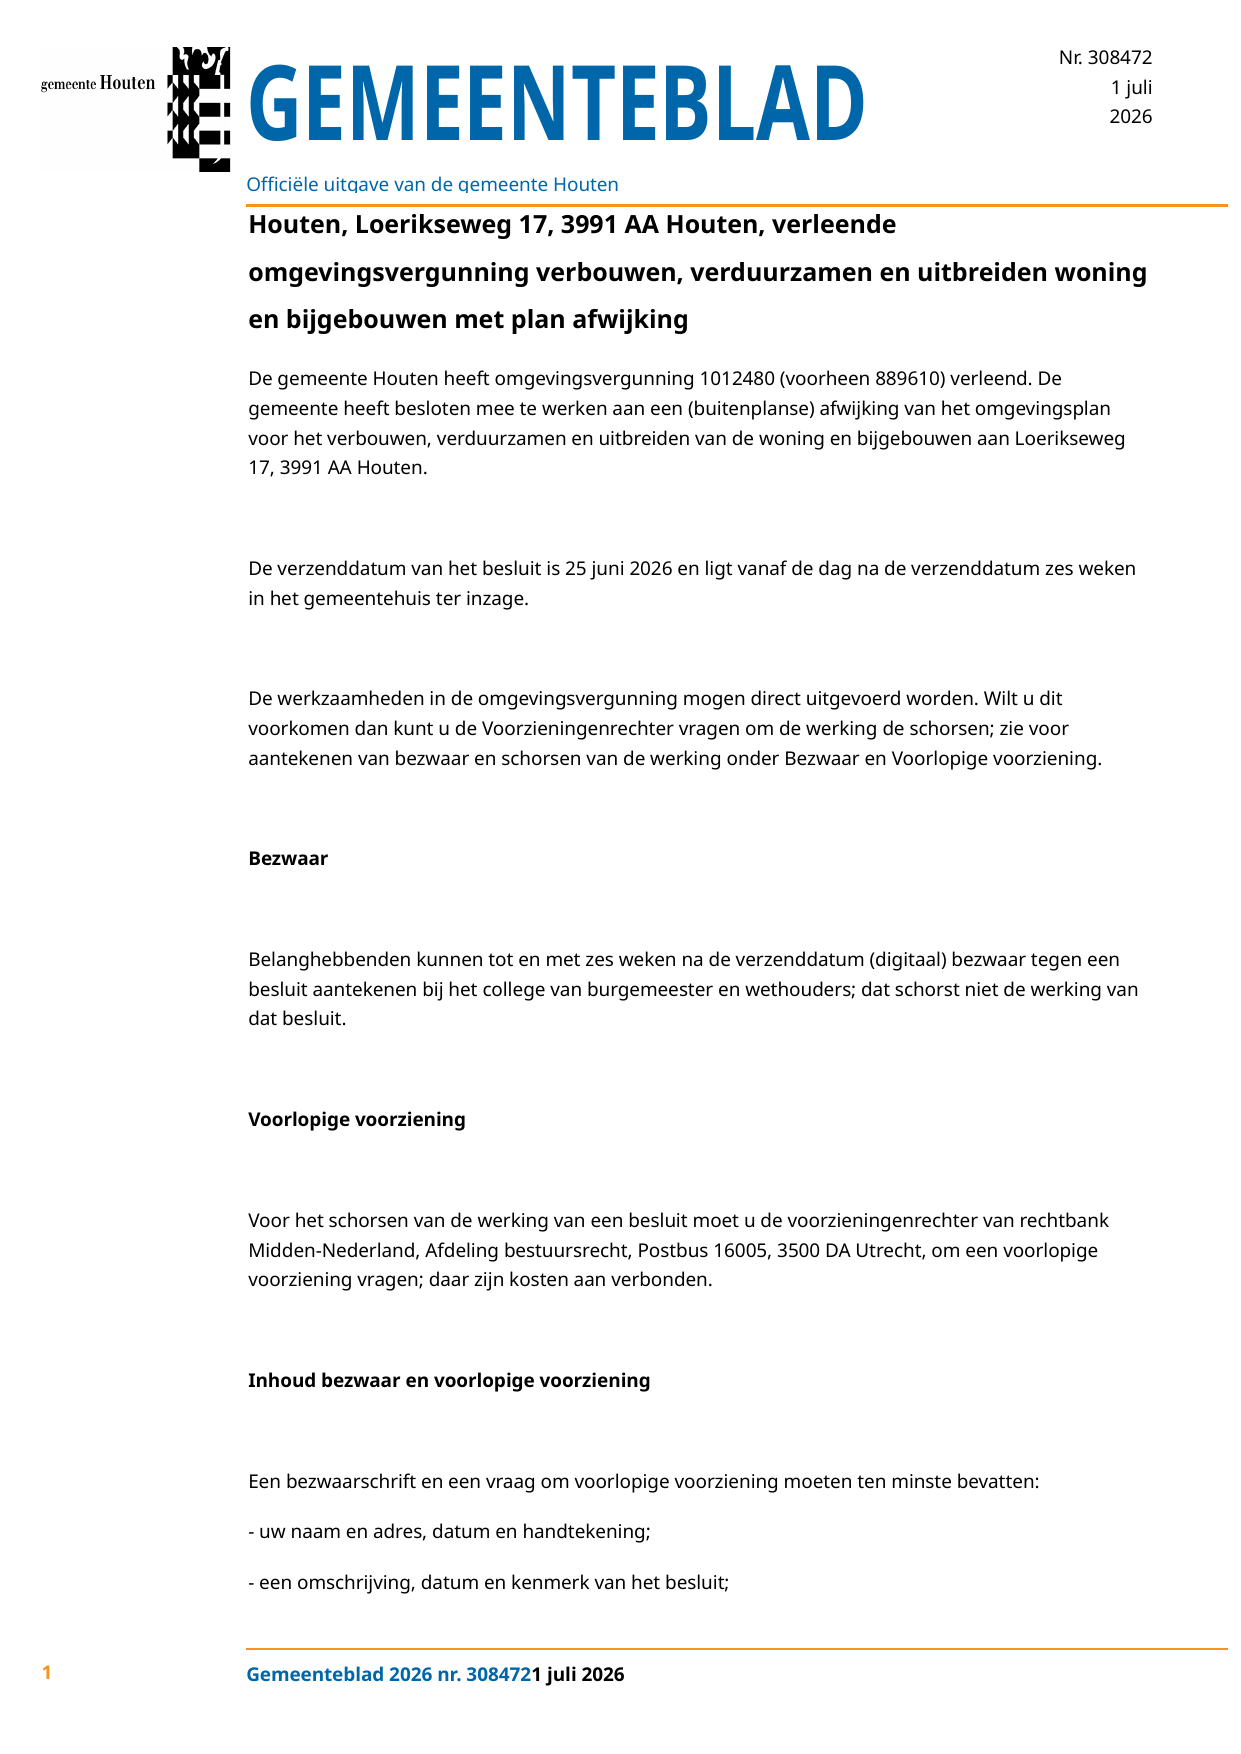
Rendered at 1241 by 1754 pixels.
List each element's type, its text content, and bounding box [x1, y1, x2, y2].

text Een bezwaarschrift en een vraag om voorlopige voorziening moeten ten minste bevatten: [248, 1468, 1152, 1494]
text Belanghebbenden kunnen tot en met zes weken na de verzenddatum (digitaal) bezwaar tegen een besluit aantekenen bij het college van burgemeester en wethouders; dat schorst niet de werking van dat besluit. [248, 946, 1152, 1031]
picture [41, 47, 231, 172]
text Houten, Loerikseweg 17, 3991 AA Houten, verleende omgevingsvergunning verbouwen, verduurzamen en uitbreiden woning en bijgebouwen met plan afwijking [248, 207, 1152, 336]
text - uw naam en adres, datum en handtekening; [248, 1518, 1152, 1544]
text De werkzaamheden in de omgevingsvergunning mogen direct uitgevoerd worden. Wilt u dit voorkomen dan kunt u de Voorzieningenrechter vragen om de werking de schorsen; zie voor aantekenen van bezwaar en schorsen van de werking onder Bezwaar en Voorlopige voorziening. [248, 686, 1152, 770]
text De verzenddatum van het besluit is 25 juni 2026 en ligt vanaf de dag na de verzenddatum zes weken in het gemeentehuis ter inzage. [248, 555, 1152, 610]
text Bezwaar [248, 846, 1152, 871]
text Voor het schorsen van de werking van een besluit moet u de voorzieningenrechter van rechtbank Midden-Nederland, Afdeling bestuursrecht, Postbus 16005, 3500 DA Utrecht, om een voorlopige voorziening vragen; daar zijn kosten aan verbonden. [248, 1207, 1152, 1292]
text - een omschrijving, datum en kenmerk van het besluit; [248, 1569, 1152, 1594]
text De gemeente Houten heeft omgevingsvergunning 1012480 (voorheen 889610) verleend. De gemeente heeft besloten mee te werken aan een (buitenplanse) afwijking van het omgevingsplan voor het verbouwen, verduurzamen en uitbreiden van de woning en bijgebouwen aan Loerikseweg 17, 3991 AA Houten. [248, 366, 1152, 480]
text Voorlopige voorziening [248, 1106, 1152, 1132]
text Inhoud bezwaar en voorlopige voorziening [248, 1367, 1152, 1393]
